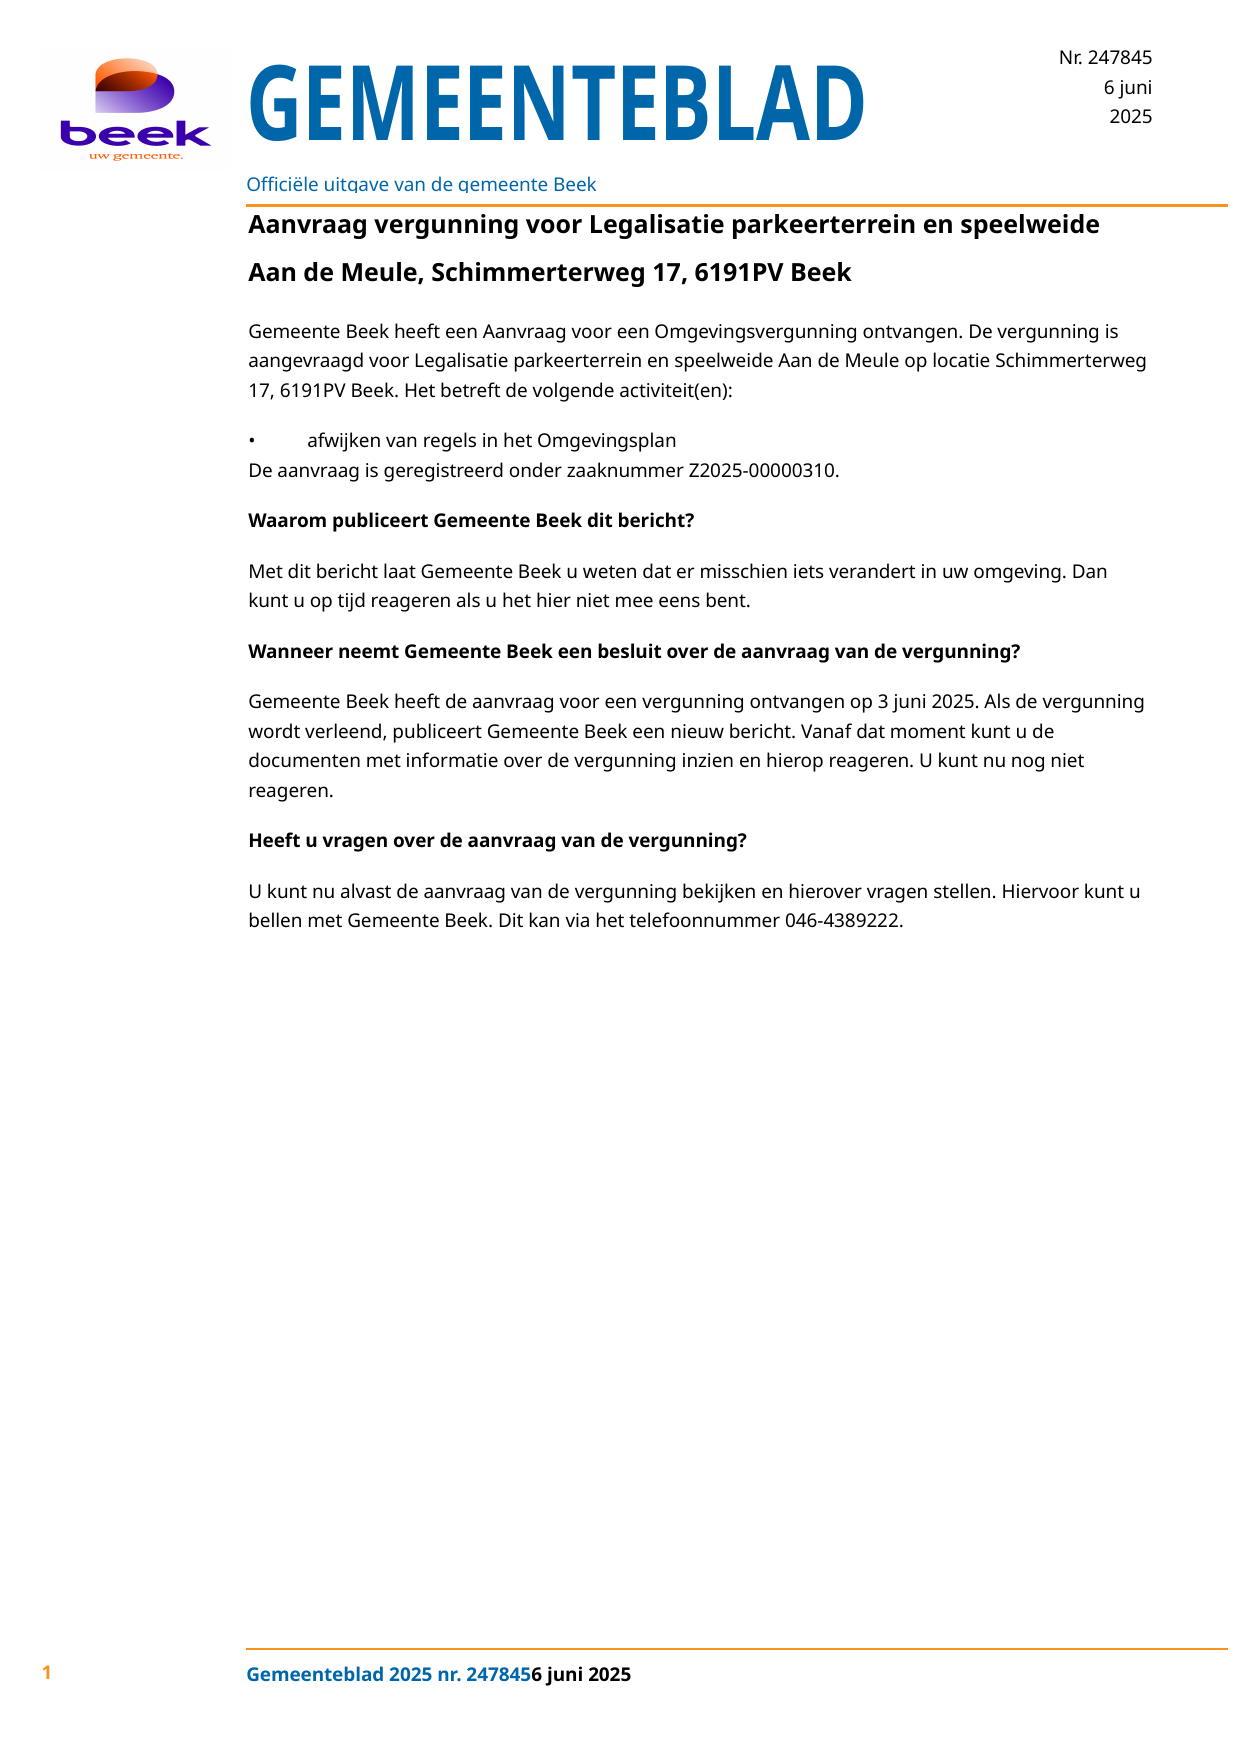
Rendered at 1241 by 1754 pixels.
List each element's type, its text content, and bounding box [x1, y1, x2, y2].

text Met dit bericht laat Gemeente Beek u weten dat er misschien iets verandert in uw omgeving. Dan kunt u op tijd reageren als u het hier niet mee eens bent. [248, 558, 1152, 613]
text Waarom publiceert Gemeente Beek dit bericht? [248, 507, 1152, 533]
text Gemeente Beek heeft een Aanvraag voor een Omgevingsvergunning ontvangen. De vergunning is aangevraagd voor Legalisatie parkeerterrein en speelweide Aan de Meule op locatie Schimmerterweg 17, 6191PV Beek. Het betreft de volgende activiteit(en): [248, 318, 1152, 403]
text Aanvraag vergunning voor Legalisatie parkeerterrein en speelweide Aan de Meule, Schimmerterweg 17, 6191PV Beek [248, 207, 1152, 288]
text Wanneer neemt Gemeente Beek een besluit over de aanvraag van de vergunning? [248, 638, 1152, 664]
text U kunt nu alvast de aanvraag van de vergunning bekijken en hierover vragen stellen. Hiervoor kunt u bellen met Gemeente Beek. Dit kan via het telefoonnummer 046-4389222. [248, 878, 1152, 933]
list afwijken van regels in het Omgevingsplan [248, 427, 1152, 453]
text Heeft u vragen over de aanvraag van de vergunning? [248, 827, 1152, 853]
text Gemeente Beek heeft de aanvraag voor een vergunning ontvangen op 3 juni 2025. Als de vergunning wordt verleend, publiceert Gemeente Beek een nieuw bericht. Vanaf dat moment kunt u de documenten met informatie over de vergunning inzien en hierop reageren. U kunt nu nog niet reageren. [248, 688, 1152, 803]
picture [41, 47, 231, 172]
text De aanvraag is geregistreerd onder zaaknummer Z2025-00000310. [248, 457, 1152, 483]
